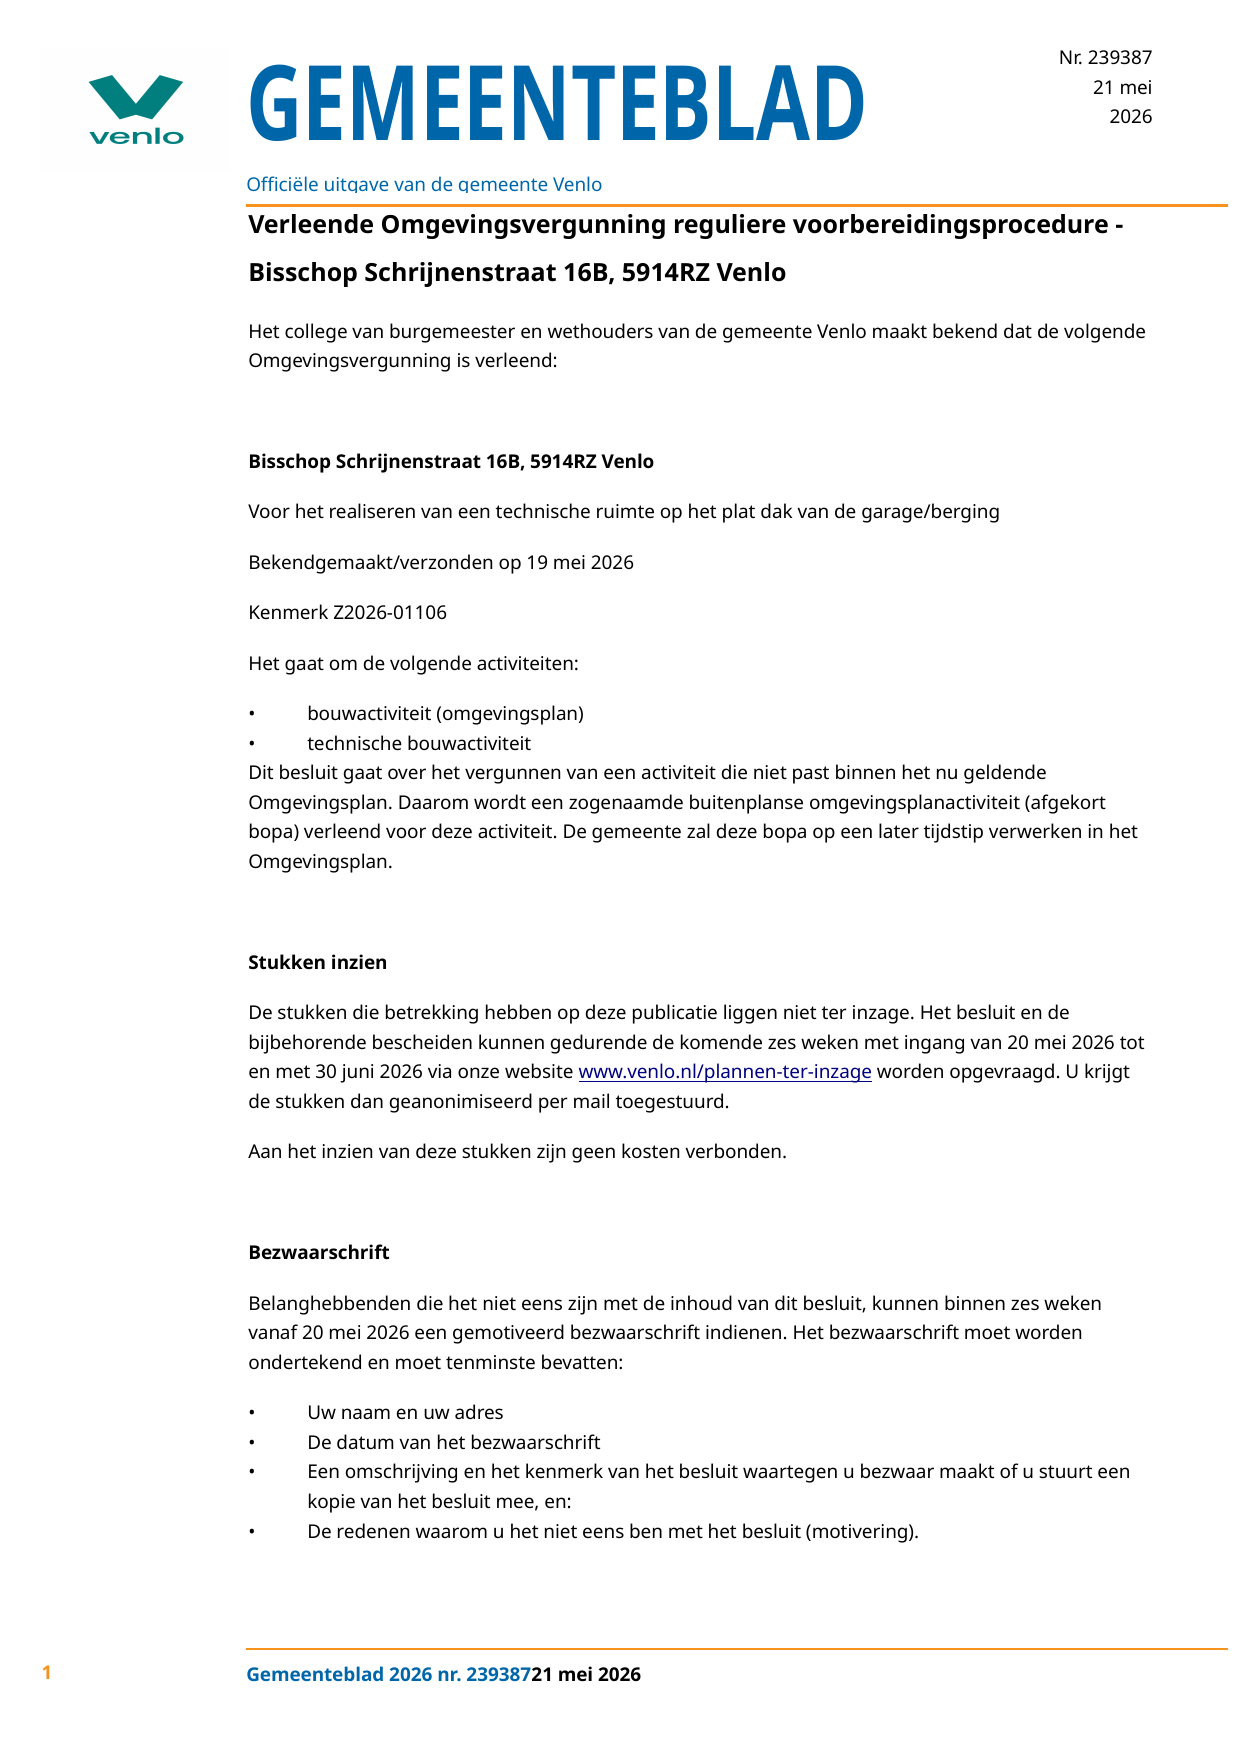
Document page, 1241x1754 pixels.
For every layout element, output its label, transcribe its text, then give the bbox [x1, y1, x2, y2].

text Stukken inzien [248, 949, 1152, 975]
picture [41, 47, 231, 172]
list Uw naam en uw adres [248, 1399, 1152, 1425]
list bouwactiviteit (omgevingsplan) [248, 700, 1152, 726]
list technische bouwactiviteit [248, 730, 1152, 756]
text Het gaat om de volgende activiteiten: [248, 650, 1152, 676]
list Een omschrijving en het kenmerk van het besluit waartegen u bezwaar maakt of u stuurt een kopie van het besluit mee, en: [248, 1459, 1152, 1514]
text Bisschop Schrijnenstraat 16B, 5914RZ Venlo [248, 448, 1152, 474]
text Bezwaarschrift [248, 1239, 1152, 1265]
list De redenen waarom u het niet eens ben met het besluit (motivering). [248, 1518, 1152, 1544]
text Kenmerk Z2026-01106 [248, 599, 1152, 625]
list De datum van het bezwaarschrift [248, 1429, 1152, 1455]
text Dit besluit gaat over het vergunnen van een activiteit die niet past binnen het nu geldende Omgevingsplan. Daarom wordt een zogenaamde buitenplanse omgevingsplanactiviteit (afgekort bopa) verleend voor deze activiteit. De gemeente zal deze bopa op een later tijdstip verwerken in het Omgevingsplan. [248, 759, 1152, 874]
text Voor het realiseren van een technische ruimte op het plat dak van de garage/berging [248, 499, 1152, 524]
text Het college van burgemeester en wethouders van de gemeente Venlo maakt bekend dat de volgende Omgevingsvergunning is verleend: [248, 318, 1152, 373]
text Aan het inzien van deze stukken zijn geen kosten verbonden. [248, 1139, 1152, 1164]
text Verleende Omgevingsvergunning reguliere voorbereidingsprocedure - Bisschop Schrijnenstraat 16B, 5914RZ Venlo [248, 207, 1152, 288]
text Belanghebbenden die het niet eens zijn met de inhoud van dit besluit, kunnen binnen zes weken vanaf 20 mei 2026 een gemotiveerd bezwaarschrift indienen. Het bezwaarschrift moet worden ondertekend en moet tenminste bevatten: [248, 1290, 1152, 1375]
text Bekendgemaakt/verzonden op 19 mei 2026 [248, 549, 1152, 575]
text De stukken die betrekking hebben op deze publicatie liggen niet ter inzage. Het besluit en de bijbehorende bescheiden kunnen gedurende de komende zes weken met ingang van 20 mei 2026 tot en met 30 juni 2026 via onze website www.venlo.nl/plannen-ter-inzage worden opgevraagd. U krijgt de stukken dan geanonimiseerd per mail toegestuurd. [248, 999, 1152, 1114]
